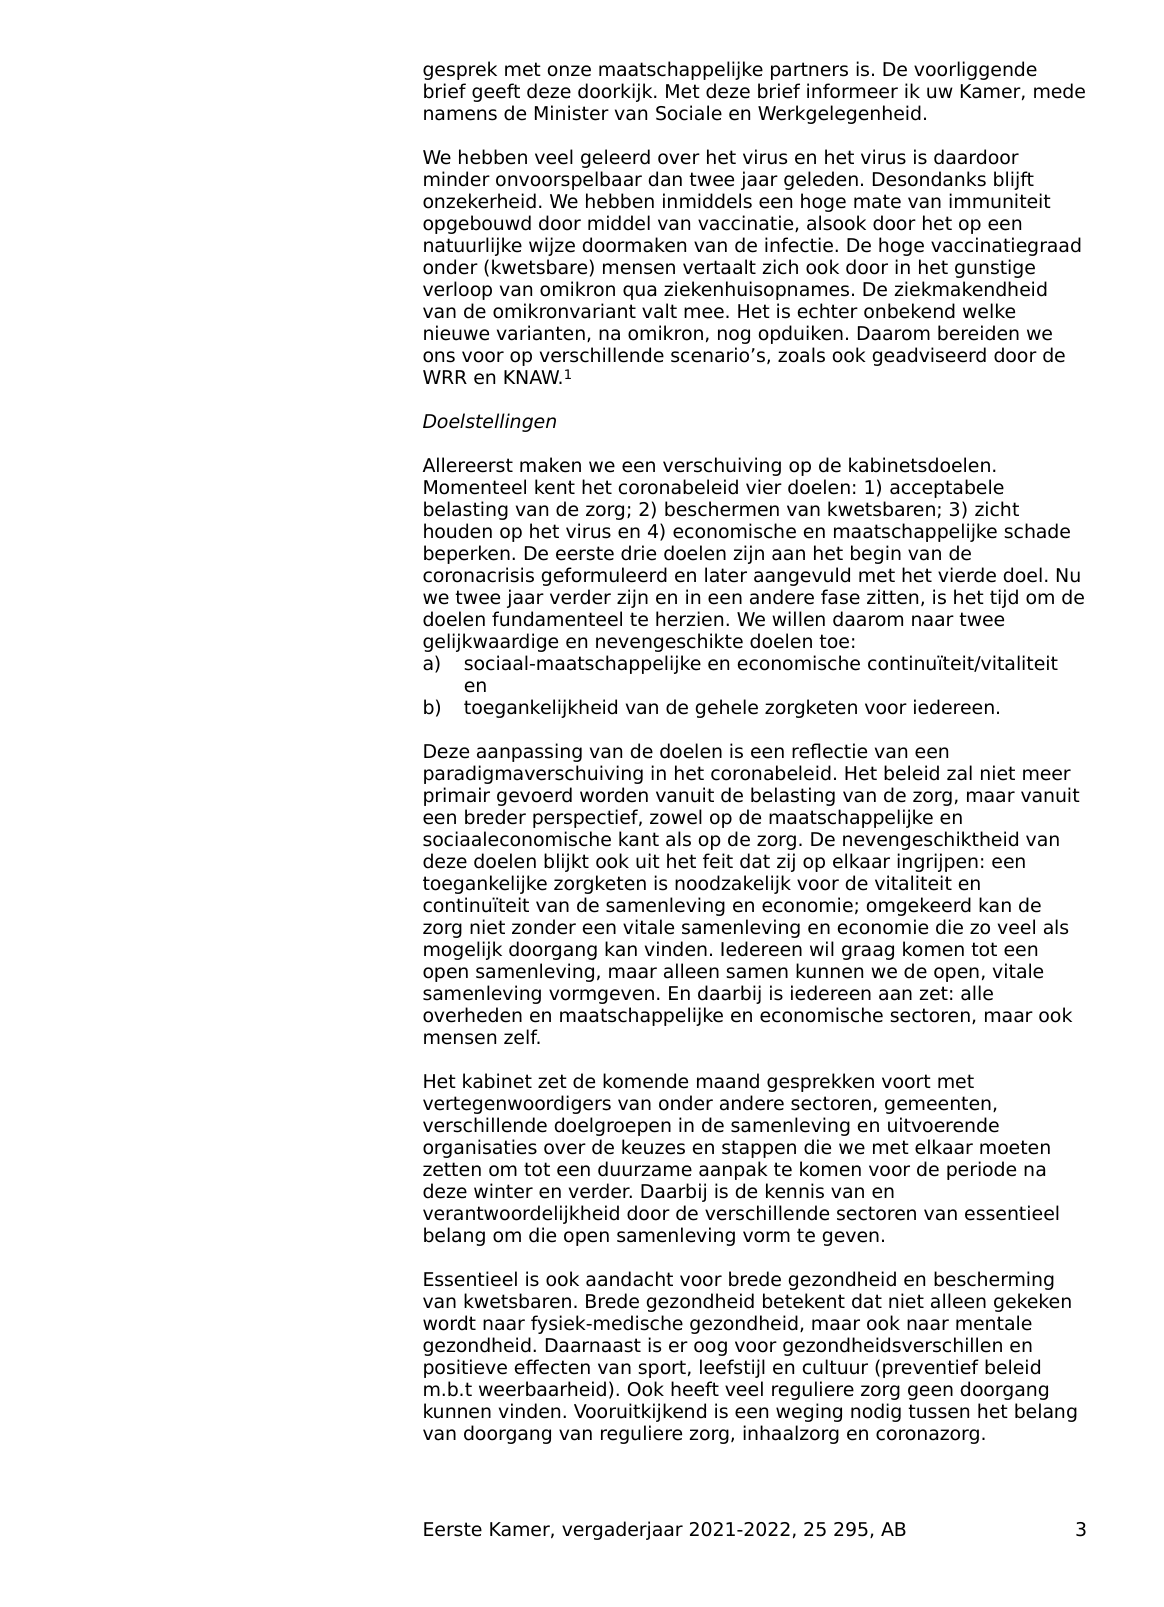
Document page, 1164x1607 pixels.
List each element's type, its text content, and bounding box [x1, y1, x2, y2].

text a) sociaal-maatschappelijke en economische continuïteit/vitaliteit en [422, 653, 1087, 697]
text We hebben veel geleerd over het virus en het virus is daardoor minder onvoorspelbaar dan twee jaar geleden. Desondanks blijft onzekerheid. We hebben inmiddels een hoge mate van immuniteit opgebouwd door middel van vaccinatie, alsook door het op een natuurlijke wijze doormaken van de infectie. De hoge vaccinatiegraad onder (kwetsbare) mensen vertaalt zich ook door in het gunstige verloop van omikron qua ziekenhuisopnames. De ziekmakendheid van de omikronvariant valt mee. Het is echter onbekend welke nieuwe varianten, na omikron, nog opduiken. Daarom bereiden we ons voor op verschillende scenario’s, zoals ook geadviseerd door de WRR en KNAW.1 [422, 147, 1087, 389]
text gesprek met onze maatschappelijke partners is. De voorliggende brief geeft deze doorkijk. Met deze brief informeer ik uw Kamer, mede namens de Minister van Sociale en Werkgelegenheid. [422, 59, 1087, 125]
subtitle Doelstellingen [422, 411, 1087, 433]
text Het kabinet zet de komende maand gesprekken voort met vertegenwoordigers van onder andere sectoren, gemeenten, verschillende doelgroepen in de samenleving en uitvoerende organisaties over de keuzes en stappen die we met elkaar moeten zetten om tot een duurzame aanpak te komen voor de periode na deze winter en verder. Daarbij is de kennis van en verantwoordelijkheid door de verschillende sectoren van essentieel belang om die open samenleving vorm te geven. [422, 1071, 1087, 1247]
text Essentieel is ook aandacht voor brede gezondheid en bescherming van kwetsbaren. Brede gezondheid betekent dat niet alleen gekeken wordt naar fysiek-medische gezondheid, maar ook naar mentale gezondheid. Daarnaast is er oog voor gezondheidsverschillen en positieve effecten van sport, leefstijl en cultuur (preventief beleid m.b.t weerbaarheid). Ook heeft veel reguliere zorg geen doorgang kunnen vinden. Vooruitkijkend is een weging nodig tussen het belang van doorgang van reguliere zorg, inhaalzorg en coronazorg. [422, 1269, 1087, 1445]
text b) toegankelijkheid van de gehele zorgketen voor iedereen. [422, 697, 1087, 719]
text Deze aanpassing van de doelen is een reflectie van een paradigmaverschuiving in het coronabeleid. Het beleid zal niet meer primair gevoerd worden vanuit de belasting van de zorg, maar vanuit een breder perspectief, zowel op de maatschappelijke en sociaaleconomische kant als op de zorg. De nevengeschiktheid van deze doelen blijkt ook uit het feit dat zij op elkaar ingrijpen: een toegankelijke zorgketen is noodzakelijk voor de vitaliteit en continuïteit van de samenleving en economie; omgekeerd kan de zorg niet zonder een vitale samenleving en economie die zo veel als mogelijk doorgang kan vinden. Iedereen wil graag komen tot een open samenleving, maar alleen samen kunnen we de open, vitale samenleving vormgeven. En daarbij is iedereen aan zet: alle overheden en maatschappelijke en economische sectoren, maar ook mensen zelf. [422, 741, 1087, 1049]
text Allereerst maken we een verschuiving op de kabinetsdoelen. Momenteel kent het coronabeleid vier doelen: 1) acceptabele belasting van de zorg; 2) beschermen van kwetsbaren; 3) zicht houden op het virus en 4) economische en maatschappelijke schade beperken. De eerste drie doelen zijn aan het begin van de coronacrisis geformuleerd en later aangevuld met het vierde doel. Nu we twee jaar verder zijn en in een andere fase zitten, is het tijd om de doelen fundamenteel te herzien. We willen daarom naar twee gelijkwaardige en nevengeschikte doelen toe: [422, 455, 1087, 653]
